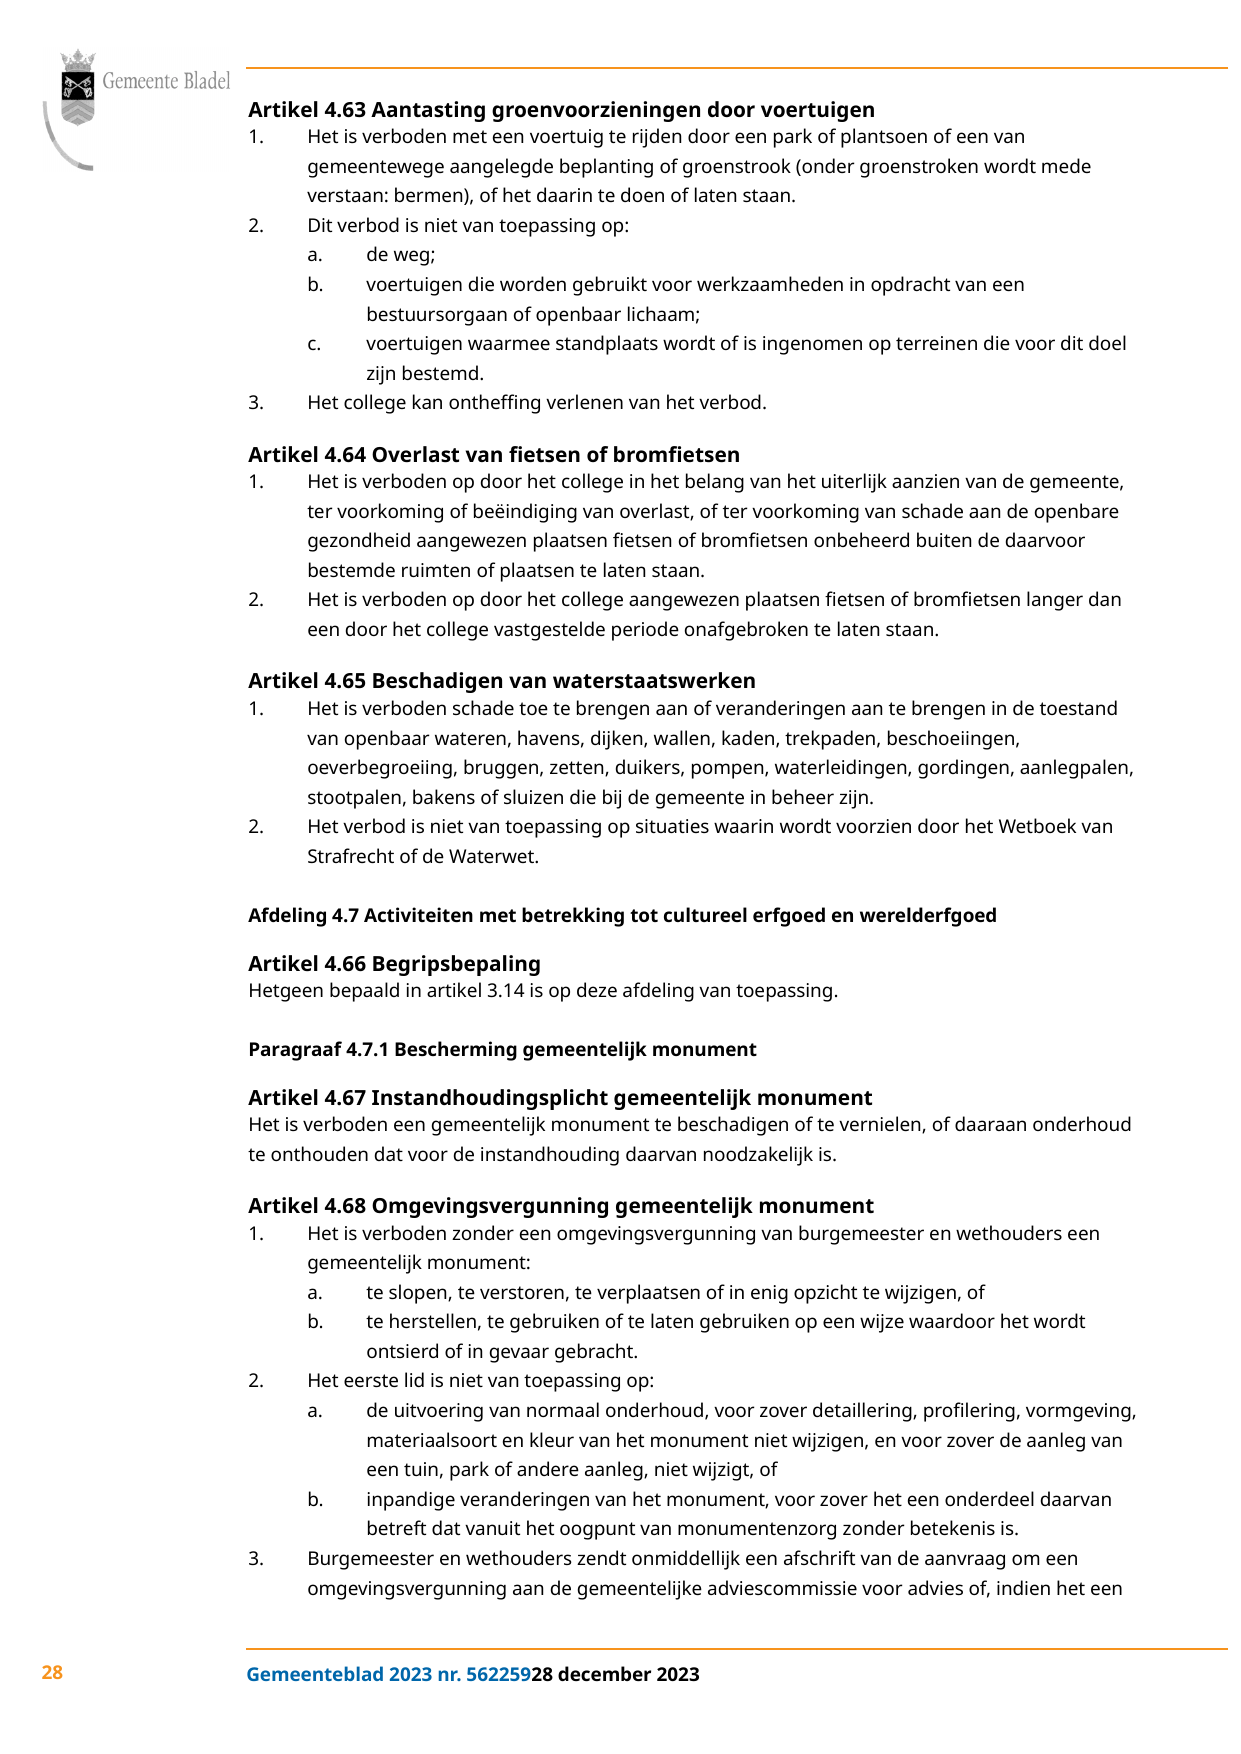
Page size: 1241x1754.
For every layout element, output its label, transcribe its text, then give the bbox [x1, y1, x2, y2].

list te herstellen, te gebruiken of te laten gebruiken op een wijze waardoor het wordt ontsierd of in gevaar gebracht. [307, 1308, 1152, 1364]
list Burgemeester en wethouders zendt onmiddellijk een afschrift van de aanvraag om een omgevingsvergunning aan de gemeentelijke adviescommissie voor advies of, indien het een [248, 1545, 1152, 1601]
list voertuigen die worden gebruikt voor werkzaamheden in opdracht van een bestuursorgaan of openbaar lichaam; [307, 271, 1152, 326]
text Hetgeen bepaald in artikel 3.14 is op deze afdeling van toepassing. [248, 977, 1152, 1003]
list Het verbod is niet van toepassing op situaties waarin wordt voorzien door het Wetboek van Strafrecht of de Waterwet. [248, 813, 1152, 869]
list Het is verboden zonder een omgevingsvergunning van burgemeester en wethouders een gemeentelijk monument: [248, 1220, 1152, 1275]
text Artikel 4.65 Beschadigen van waterstaatswerken [248, 667, 1152, 695]
list de uitvoering van normaal onderhoud, voor zover detaillering, profilering, vormgeving, materiaalsoort en kleur van het monument niet wijzigen, en voor zover de aanleg van een tuin, park of andere aanleg, niet wijzigt, of [307, 1397, 1152, 1482]
text Artikel 4.68 Omgevingsvergunning gemeentelijk monument [248, 1191, 1152, 1220]
list Het is verboden met een voertuig te rijden door een park of plantsoen of een van gemeentewege aangelegde beplanting of groenstrook (onder groenstroken wordt mede verstaan: bermen), of het daarin te doen of laten staan. [248, 123, 1152, 208]
text Paragraaf 4.7.1 Bescherming gemeentelijk monument [248, 1036, 1152, 1062]
list Het is verboden op door het college aangewezen plaatsen fietsen of bromfietsen langer dan een door het college vastgestelde periode onafgebroken te laten staan. [248, 587, 1152, 642]
text Artikel 4.67 Instandhoudingsplicht gemeentelijk monument [248, 1083, 1152, 1111]
list te slopen, te verstoren, te verplaatsen of in enig opzicht te wijzigen, of [307, 1279, 1152, 1305]
text Het is verboden een gemeentelijk monument te beschadigen of te vernielen, of daaraan onderhoud te onthouden dat voor de instandhouding daarvan noodzakelijk is. [248, 1111, 1152, 1167]
list de weg; [307, 242, 1152, 267]
list Het college kan ontheffing verlenen van het verbod. [248, 389, 1152, 415]
picture [41, 47, 231, 172]
list Dit verbod is niet van toepassing op: [248, 212, 1152, 238]
list Het is verboden op door het college in het belang van het uiterlijk aanzien van de gemeente, ter voorkoming of beëindiging van overlast, of ter voorkoming van schade aan de openbare gezondheid aangewezen plaatsen fietsen of bromfietsen onbeheerd buiten de daarvoor bestemde ruimten of plaatsen te laten staan. [248, 468, 1152, 583]
list voertuigen waarmee standplaats wordt of is ingenomen op terreinen die voor dit doel zijn bestemd. [307, 330, 1152, 386]
text Artikel 4.64 Overlast van fietsen of bromfietsen [248, 440, 1152, 468]
list Het eerste lid is niet van toepassing op: [248, 1368, 1152, 1393]
text Artikel 4.63 Aantasting groenvoorzieningen door voertuigen [248, 95, 1152, 123]
list Het is verboden schade toe te brengen aan of veranderingen aan te brengen in de toestand van openbaar wateren, havens, dijken, wallen, kaden, trekpaden, beschoeiingen, oeverbegroeiing, bruggen, zetten, duikers, pompen, waterleidingen, gordingen, aanlegpalen, stootpalen, bakens of sluizen die bij de gemeente in beheer zijn. [248, 695, 1152, 809]
text Artikel 4.66 Begripsbepaling [248, 949, 1152, 977]
list inpandige veranderingen van het monument, voor zover het een onderdeel daarvan betreft dat vanuit het oogpunt van monumentenzorg zonder betekenis is. [307, 1486, 1152, 1541]
text Afdeling 4.7 Activiteiten met betrekking tot cultureel erfgoed en werelderfgoed [248, 902, 1152, 928]
